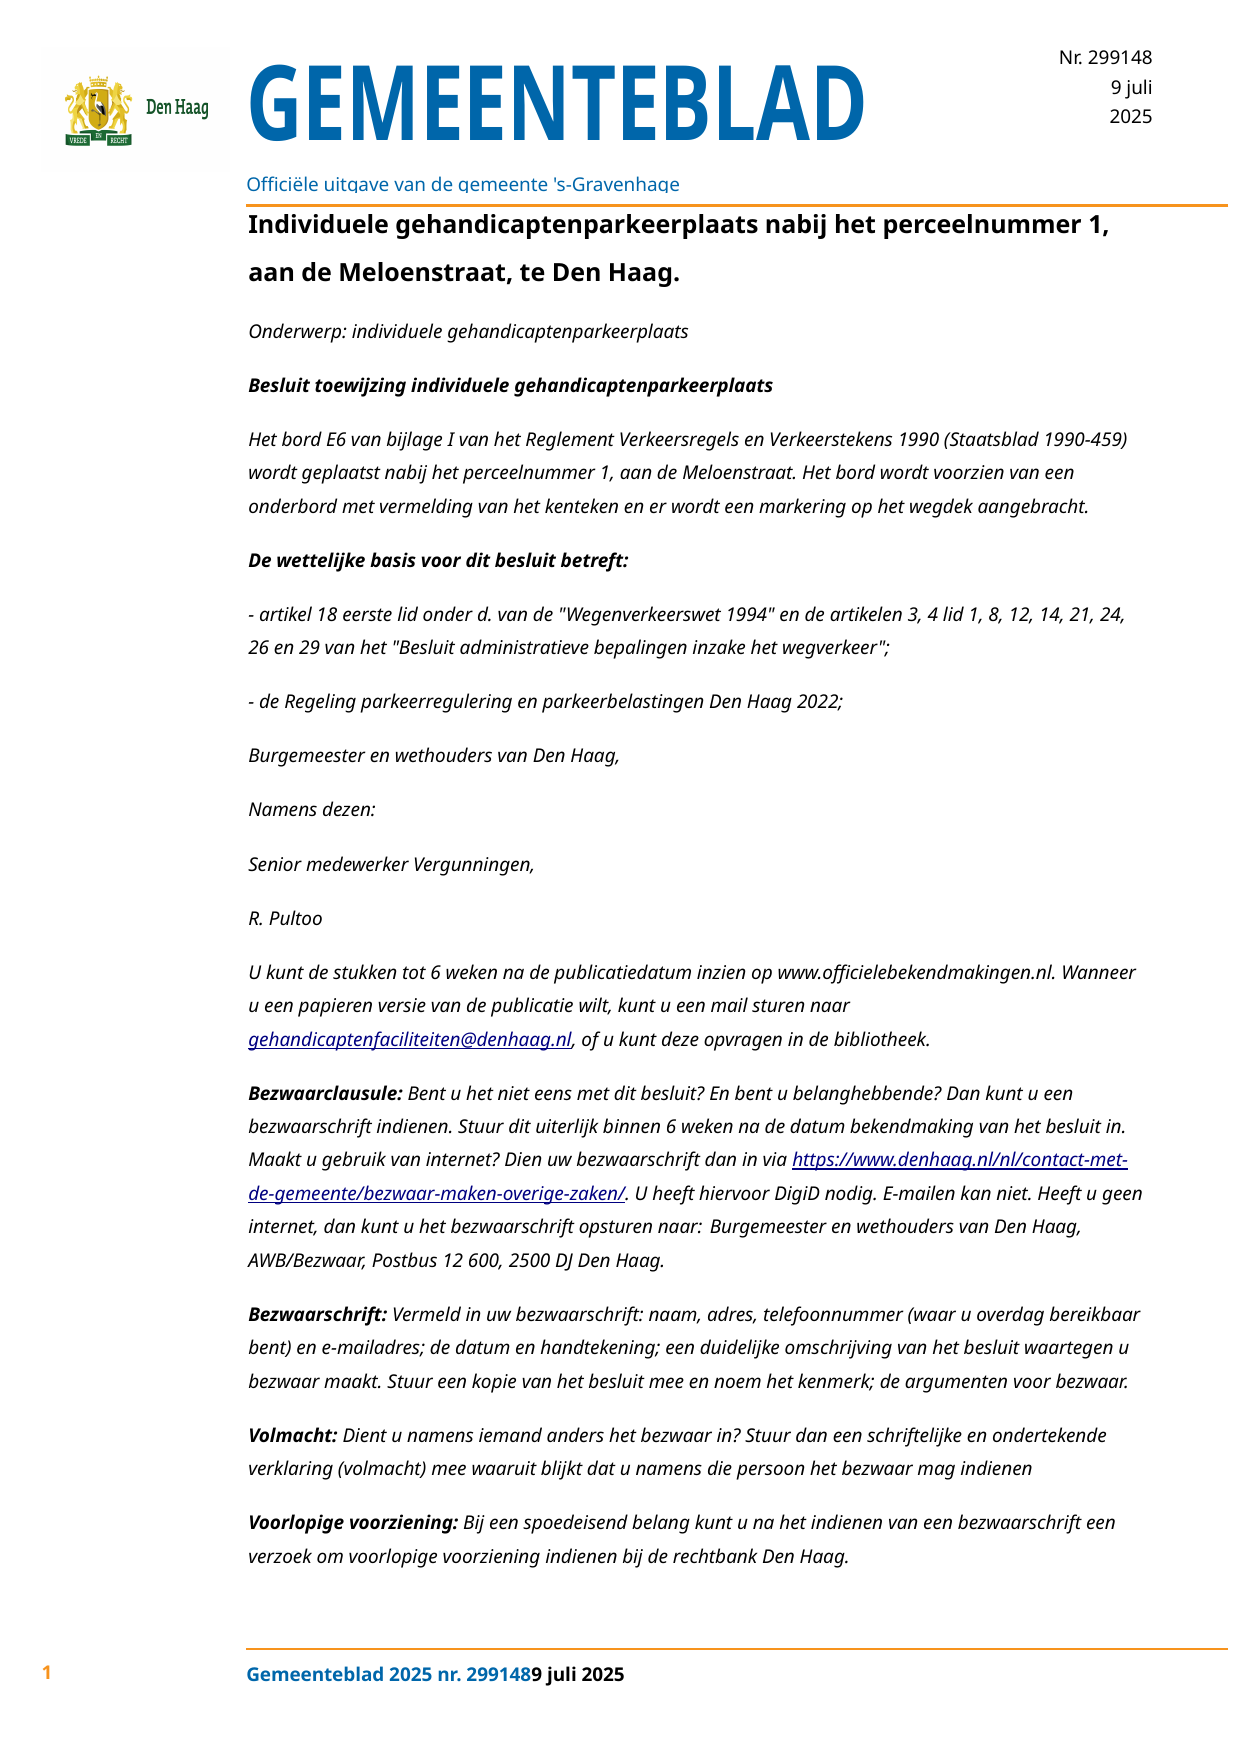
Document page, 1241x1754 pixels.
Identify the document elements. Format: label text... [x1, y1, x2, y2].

text Bezwaarschrift: Vermeld in uw bezwaarschrift: naam, adres, telefoonnummer (waar u overdag bereikbaar bent) en e-mailadres; de datum en handtekening; een duidelijke omschrijving van het besluit waartegen u bezwaar maakt. Stuur een kopie van het besluit mee en noem het kenmerk; de argumenten voor bezwaar. [248, 1301, 1152, 1394]
text De wettelijke basis voor dit besluit betreft: [248, 547, 1152, 573]
text Besluit toewijzing individuele gehandicaptenparkeerplaats [248, 372, 1152, 398]
text Individuele gehandicaptenparkeerplaats nabij het perceelnummer 1, aan de Meloenstraat, te Den Haag. [248, 207, 1152, 288]
text Voorlopige voorziening: Bij een spoedeisend belang kunt u na het indienen van een bezwaarschrift een verzoek om voorlopige voorziening indienen bij de rechtbank Den Haag. [248, 1509, 1152, 1569]
picture [41, 47, 231, 172]
text Onderwerp: individuele gehandicaptenparkeerplaats [248, 318, 1152, 344]
text - de Regeling parkeerregulering en parkeerbelastingen Den Haag 2022; [248, 688, 1152, 714]
text Bezwaarclausule: Bent u het niet eens met dit besluit? En bent u belanghebbende? Dan kunt u een bezwaarschrift indienen. Stuur dit uiterlijk binnen 6 weken na de datum bekendmaking van het besluit in. Maakt u gebruik van internet? Dien uw bezwaarschrift dan in via https://www.denhaag.nl/nl/contact-met-de-gemeente/bezwaar-maken-overige-zaken/. U heeft hiervoor DigiD nodig. E-mailen kan niet. Heeft u geen internet, dan kunt u het bezwaarschrift opsturen naar: Burgemeester en wethouders van Den Haag, AWB/Bezwaar, Postbus 12 600, 2500 DJ Den Haag. [248, 1080, 1152, 1273]
text Namens dezen: [248, 797, 1152, 822]
text Volmacht: Dient u namens iemand anders het bezwaar in? Stuur dan een schriftelijke en ondertekende verklaring (volmacht) mee waaruit blijkt dat u namens die persoon het bezwaar mag indienen [248, 1422, 1152, 1481]
text Burgemeester en wethouders van Den Haag, [248, 743, 1152, 768]
text R. Pultoo [248, 905, 1152, 931]
text Het bord E6 van bijlage I van het Reglement Verkeersregels en Verkeerstekens 1990 (Staatsblad 1990-459) wordt geplaatst nabij het perceelnummer 1, aan de Meloenstraat. Het bord wordt voorzien van een onderbord met vermelding van het kenteken en er wordt een markering op het wegdek aangebracht. [248, 426, 1152, 519]
text Senior medewerker Vergunningen, [248, 851, 1152, 876]
text - artikel 18 eerste lid onder d. van de "Wegenverkeerswet 1994" en de artikelen 3, 4 lid 1, 8, 12, 14, 21, 24, 26 en 29 van het "Besluit administratieve bepalingen inzake het wegverkeer"; [248, 601, 1152, 660]
text U kunt de stukken tot 6 weken na de publicatiedatum inzien op www.officielebekendmakingen.nl. Wanneer u een papieren versie van de publicatie wilt, kunt u een mail sturen naar gehandicaptenfaciliteiten@denhaag.nl, of u kunt deze opvragen in de bibliotheek. [248, 959, 1152, 1051]
